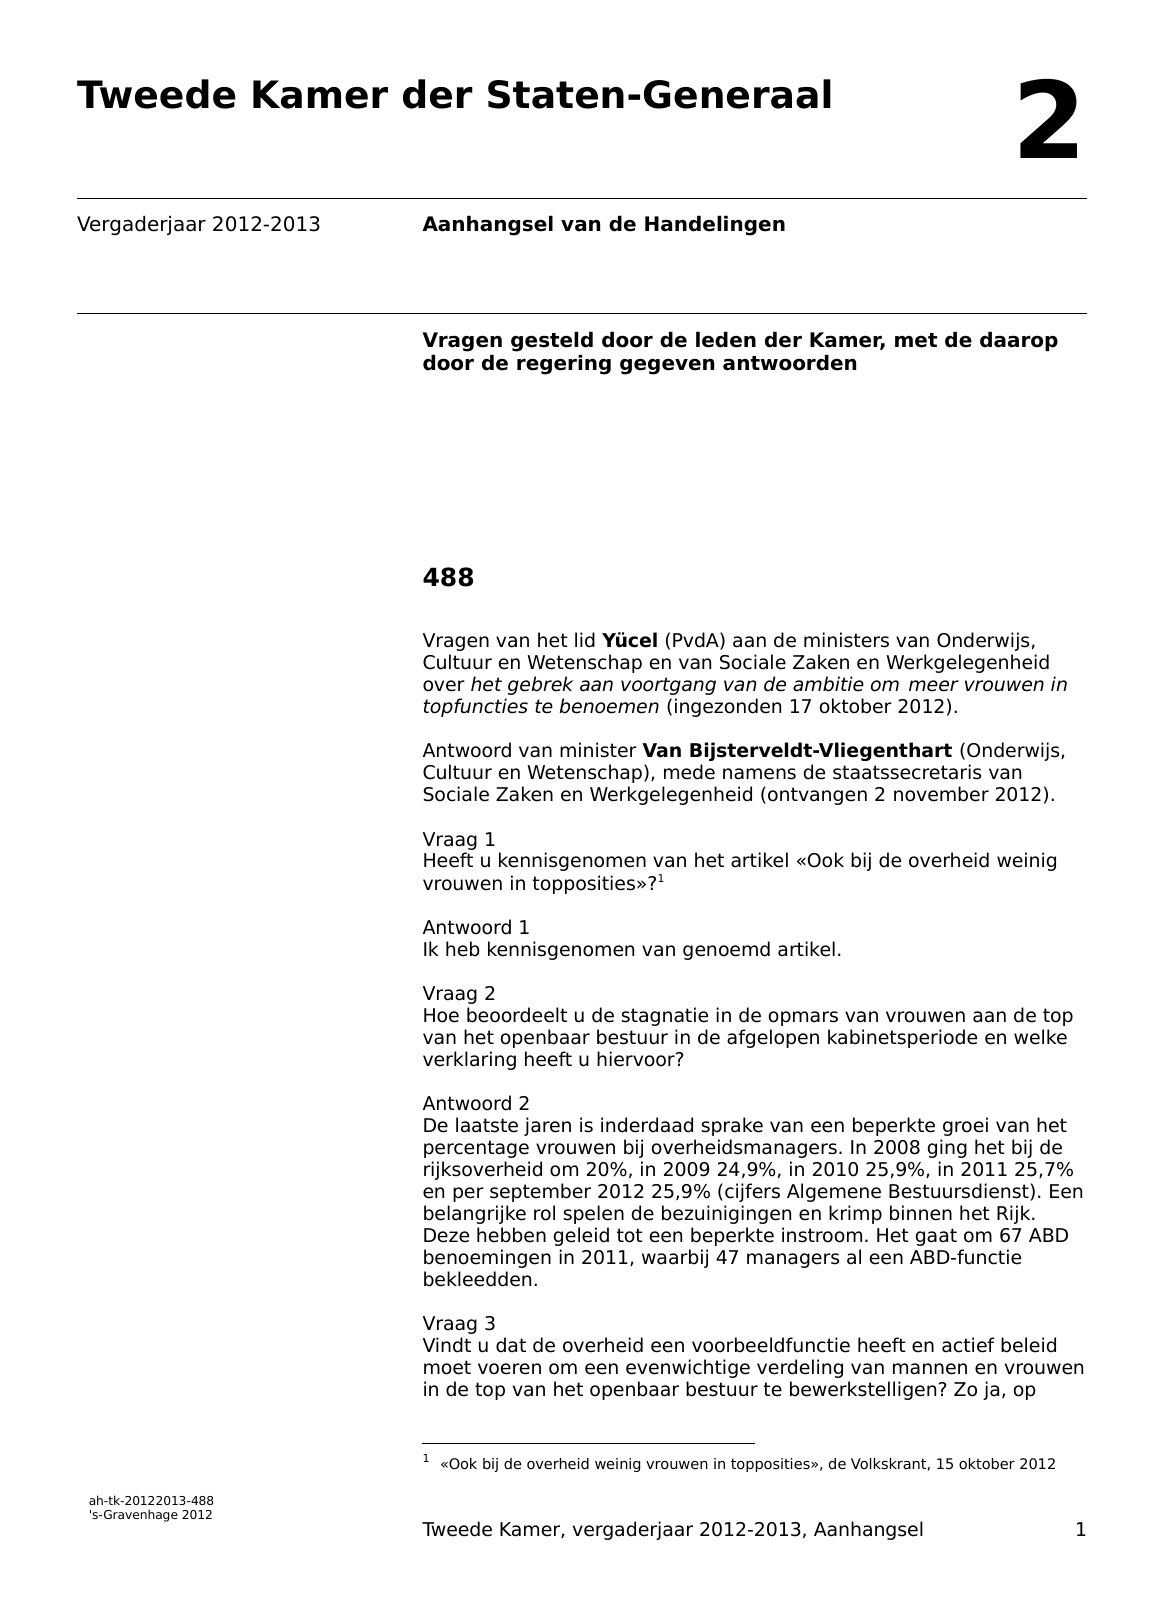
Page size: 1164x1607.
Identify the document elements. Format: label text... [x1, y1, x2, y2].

table_cell Vergaderjaar 2012-2013 [77, 199, 422, 313]
text Vraag 2 [422, 983, 1087, 1005]
table_header 2 [886, 59, 1087, 198]
table_cell [77, 314, 422, 375]
text «Ook bij de overheid weinig vrouwen in topposities», de Volkskrant, 15 oktober 2012 [422, 1452, 1087, 1474]
table_cell Vragen gesteld door de leden der Kamer, met de daarop door de regering gegeven antwoorden [422, 314, 1087, 375]
table_header Tweede Kamer der Staten-Generaal [77, 59, 886, 198]
text Ik heb kennisgenomen van genoemd artikel. [422, 938, 1087, 961]
text Vraag 1 [422, 828, 1087, 850]
text Antwoord van minister Van Bijsterveldt-Vliegenthart (Onderwijs, Cultuur en Wetenschap), mede namens de staatssecretaris van Sociale Zaken en Werkgelegenheid (ontvangen 2 november 2012). [422, 740, 1087, 806]
text Hoe beoordeelt u de stagnatie in de opmars van vrouwen aan de top van het openbaar bestuur in de afgelopen kabinetsperiode en welke verklaring heeft u hiervoor? [422, 1005, 1087, 1071]
text Vindt u dat de overheid een voorbeeldfunctie heeft en actief beleid moet voeren om een evenwichtige verdeling van mannen en vrouwen in de top van het openbaar bestuur te bewerkstelligen? Zo ja, op [422, 1335, 1087, 1401]
text De laatste jaren is inderdaad sprake van een beperkte groei van het percentage vrouwen bij overheidsmanagers. In 2008 ging het bij de rijksoverheid om 20%, in 2009 24,9%, in 2010 25,9%, in 2011 25,7% en per september 2012 25,9% (cijfers Algemene Bestuursdienst). Een belangrijke rol spelen de bezuinigingen en krimp binnen het Rijk. Deze hebben geleid tot een beperkte instroom. Het gaat om 67 ABD benoemingen in 2011, waarbij 47 managers al een ABD-functie bekleedden. [422, 1115, 1087, 1291]
table_cell Aanhangsel van de Handelingen [422, 199, 1087, 313]
text Heeft u kennisgenomen van het artikel «Ook bij de overheid weinig vrouwen in topposities»? [422, 850, 1087, 894]
text Vraag 3 [422, 1313, 1087, 1335]
text Antwoord 2 [422, 1093, 1087, 1115]
text 's-Gravenhage 2012 [88, 1508, 323, 1522]
text Vragen van het lid Yücel (PvdA) aan de ministers van Onderwijs, Cultuur en Wetenschap en van Sociale Zaken en Werkgelegenheid over het gebrek aan voortgang van de ambitie om meer vrouwen in topfuncties te benoemen (ingezonden 17 oktober 2012). [422, 630, 1087, 718]
text ah-tk-20122013-488 [88, 1494, 323, 1508]
text 488 [422, 563, 1087, 592]
text Antwoord 1 [422, 917, 1087, 938]
